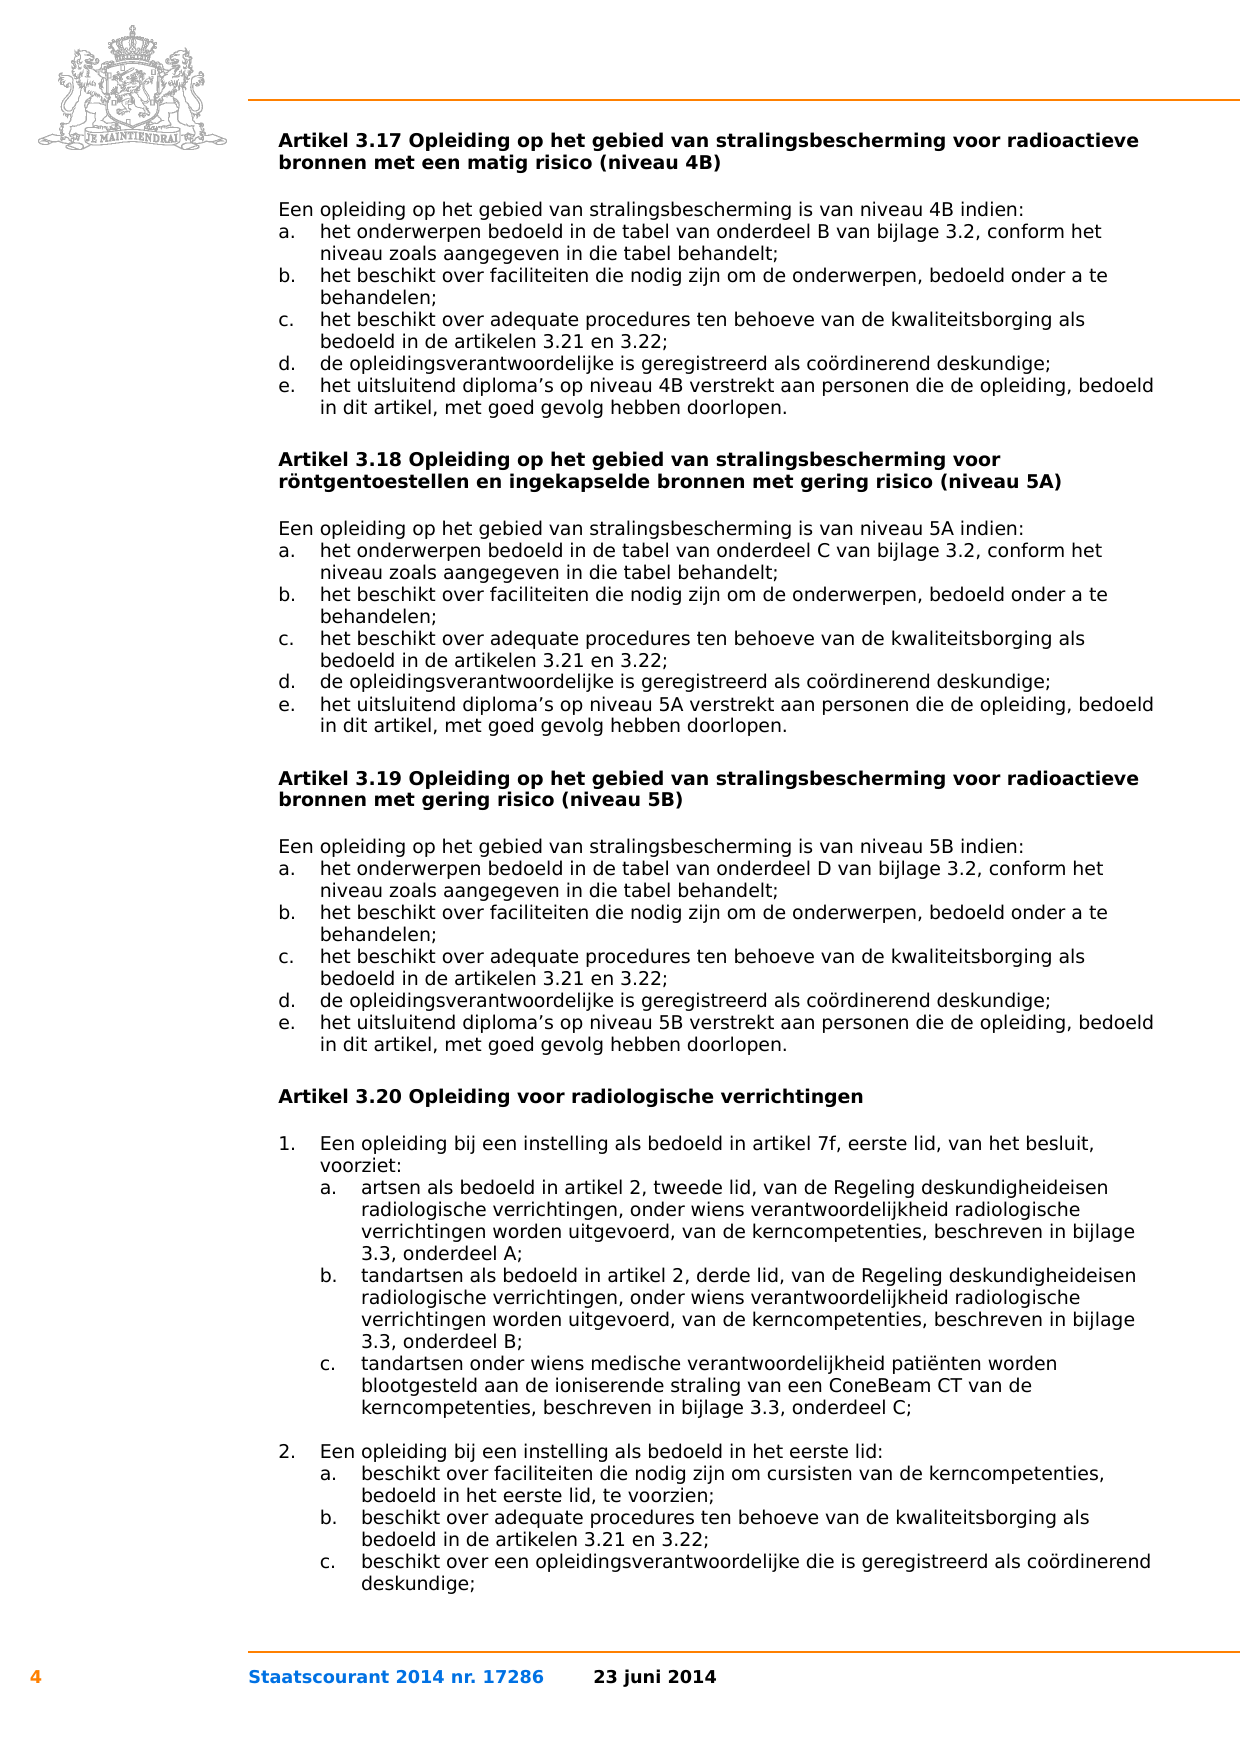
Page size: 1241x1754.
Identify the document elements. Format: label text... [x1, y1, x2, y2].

subtitle Artikel 3.20 Opleiding voor radiologische verrichtingen [278, 1086, 1163, 1108]
text 1. Een opleiding bij een instelling als bedoeld in artikel 7f, eerste lid, van het besluit, voorziet: [278, 1133, 1163, 1177]
subtitle Artikel 3.17 Opleiding op het gebied van stralingsbescherming voor radioactieve bronnen met een matig risico (niveau 4B) [278, 130, 1163, 174]
text Een opleiding op het gebied van stralingsbescherming is van niveau 5A indien: [278, 518, 1163, 539]
text Een opleiding op het gebied van stralingsbescherming is van niveau 4B indien: [278, 199, 1163, 221]
text e. het uitsluitend diploma’s op niveau 4B verstrekt aan personen die de opleiding, bedoeld in dit artikel, met goed gevolg hebben doorlopen. [278, 375, 1163, 419]
text d. de opleidingsverantwoordelijke is geregistreerd als coördinerend deskundige; [278, 671, 1163, 693]
text d. de opleidingsverantwoordelijke is geregistreerd als coördinerend deskundige; [278, 990, 1163, 1012]
text b. het beschikt over faciliteiten die nodig zijn om de onderwerpen, bedoeld onder a te behandelen; [278, 583, 1163, 627]
text b. het beschikt over faciliteiten die nodig zijn om de onderwerpen, bedoeld onder a te behandelen; [278, 902, 1163, 946]
text b. het beschikt over faciliteiten die nodig zijn om de onderwerpen, bedoeld onder a te behandelen; [278, 265, 1163, 309]
picture [38, 25, 227, 150]
text c. het beschikt over adequate procedures ten behoeve van de kwaliteitsborging als bedoeld in de artikelen 3.21 en 3.22; [278, 627, 1163, 671]
subtitle Artikel 3.18 Opleiding op het gebied van stralingsbescherming voor röntgentoestellen en ingekapselde bronnen met gering risico (niveau 5A) [278, 449, 1163, 493]
text a. het onderwerpen bedoeld in de tabel van onderdeel D van bijlage 3.2, conform het niveau zoals aangegeven in die tabel behandelt; [278, 858, 1163, 902]
text a. artsen als bedoeld in artikel 2, tweede lid, van de Regeling deskundigheideisen radiologische verrichtingen, onder wiens verantwoordelijkheid radiologische verrichtingen worden uitgevoerd, van de kerncompetenties, beschreven in bijlage 3.3, onderdeel A; [319, 1177, 1163, 1265]
text a. het onderwerpen bedoeld in de tabel van onderdeel C van bijlage 3.2, conform het niveau zoals aangegeven in die tabel behandelt; [278, 539, 1163, 583]
text e. het uitsluitend diploma’s op niveau 5A verstrekt aan personen die de opleiding, bedoeld in dit artikel, met goed gevolg hebben doorlopen. [278, 693, 1163, 737]
text 2. Een opleiding bij een instelling als bedoeld in het eerste lid: [278, 1441, 1163, 1463]
text c. het beschikt over adequate procedures ten behoeve van de kwaliteitsborging als bedoeld in de artikelen 3.21 en 3.22; [278, 309, 1163, 353]
text a. het onderwerpen bedoeld in de tabel van onderdeel B van bijlage 3.2, conform het niveau zoals aangegeven in die tabel behandelt; [278, 221, 1163, 265]
text b. beschikt over adequate procedures ten behoeve van de kwaliteitsborging als bedoeld in de artikelen 3.21 en 3.22; [319, 1507, 1163, 1551]
text c. het beschikt over adequate procedures ten behoeve van de kwaliteitsborging als bedoeld in de artikelen 3.21 en 3.22; [278, 946, 1163, 990]
text c. tandartsen onder wiens medische verantwoordelijkheid patiënten worden blootgesteld aan de ioniserende straling van een ConeBeam CT van de kerncompetenties, beschreven in bijlage 3.3, onderdeel C; [319, 1353, 1163, 1419]
text a. beschikt over faciliteiten die nodig zijn om cursisten van de kerncompetenties, bedoeld in het eerste lid, te voorzien; [319, 1463, 1163, 1507]
text Een opleiding op het gebied van stralingsbescherming is van niveau 5B indien: [278, 836, 1163, 858]
text d. de opleidingsverantwoordelijke is geregistreerd als coördinerend deskundige; [278, 353, 1163, 375]
subtitle Artikel 3.19 Opleiding op het gebied van stralingsbescherming voor radioactieve bronnen met gering risico (niveau 5B) [278, 767, 1163, 811]
text e. het uitsluitend diploma’s op niveau 5B verstrekt aan personen die de opleiding, bedoeld in dit artikel, met goed gevolg hebben doorlopen. [278, 1012, 1163, 1056]
text c. beschikt over een opleidingsverantwoordelijke die is geregistreerd als coördinerend deskundige; [319, 1551, 1163, 1594]
text b. tandartsen als bedoeld in artikel 2, derde lid, van de Regeling deskundigheideisen radiologische verrichtingen, onder wiens verantwoordelijkheid radiologische verrichtingen worden uitgevoerd, van de kerncompetenties, beschreven in bijlage 3.3, onderdeel B; [319, 1265, 1163, 1353]
